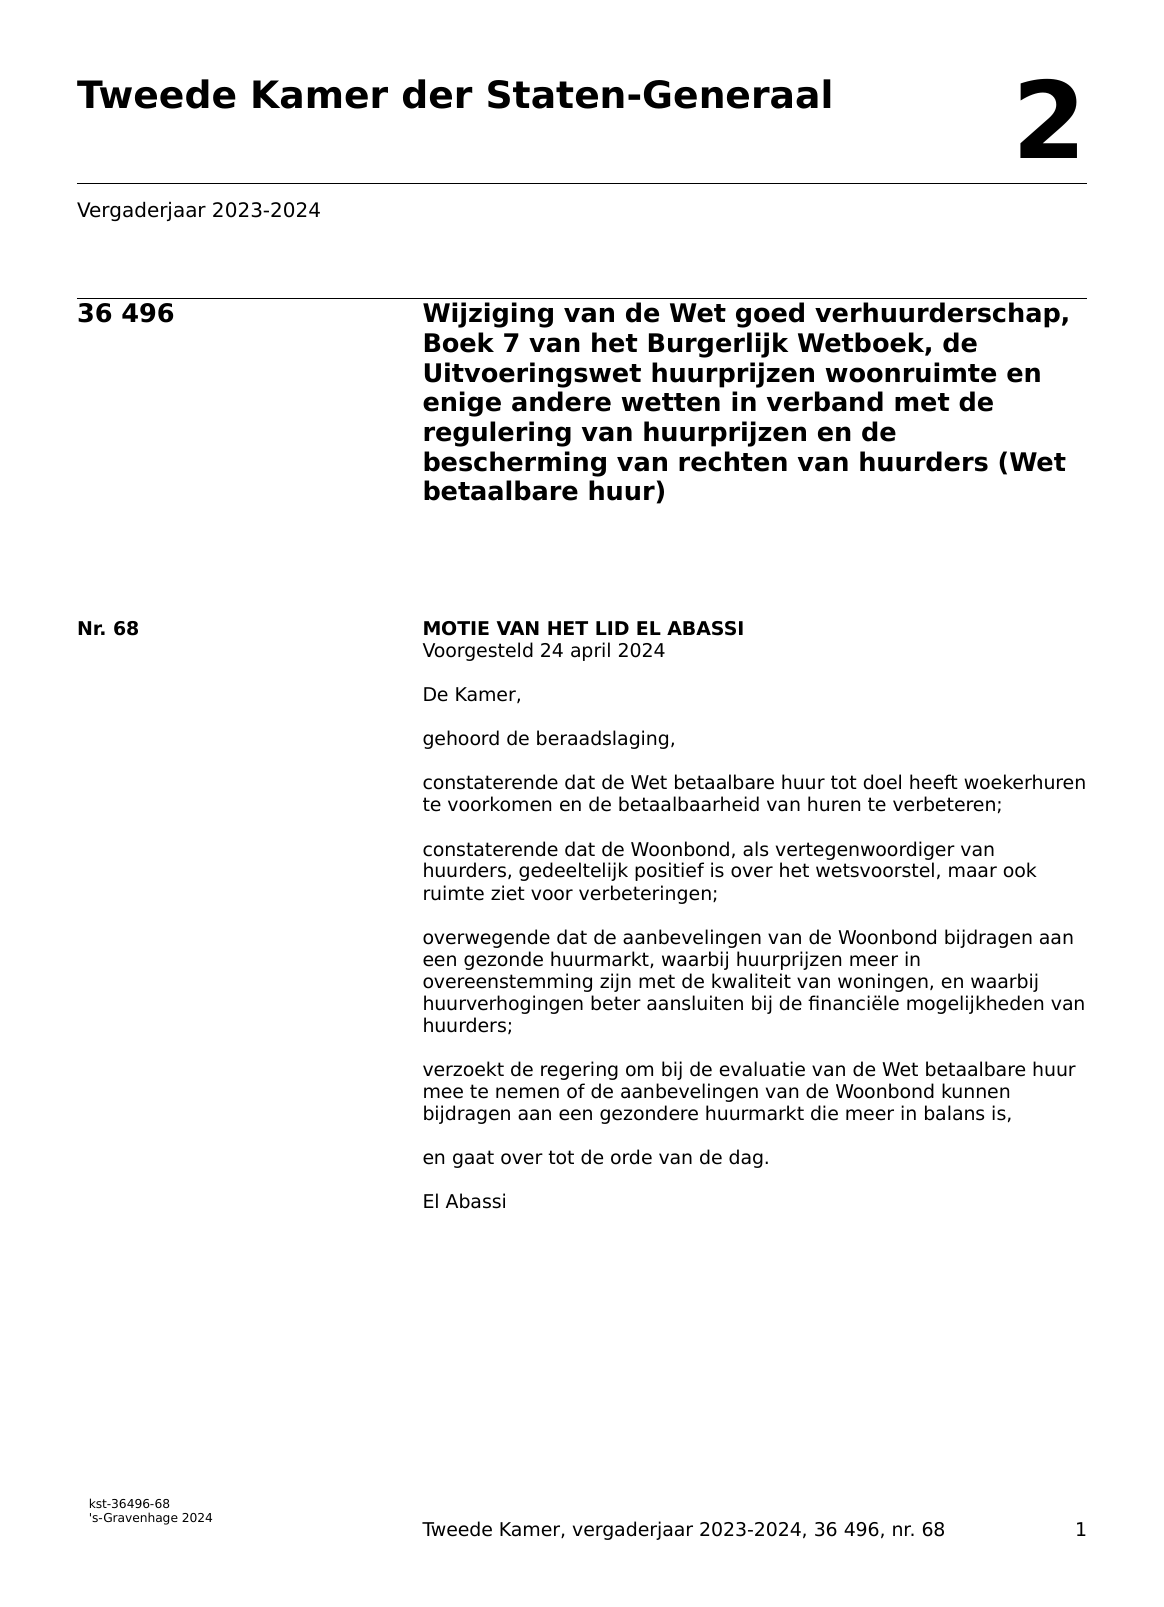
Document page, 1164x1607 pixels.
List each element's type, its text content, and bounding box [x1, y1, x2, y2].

text en gaat over tot de orde van de dag. [422, 1147, 1087, 1169]
text constaterende dat de Woonbond, als vertegenwoordiger van huurders, gedeeltelijk positief is over het wetsvoorstel, maar ook ruimte ziet voor verbeteringen; [422, 838, 1087, 904]
text gehoord de beraadslaging, [422, 728, 1087, 750]
text kst-36496-68 [88, 1497, 323, 1511]
table_header Tweede Kamer der Staten-Generaal [77, 59, 886, 183]
text overwegende dat de aanbevelingen van de Woonbond bijdragen aan een gezonde huurmarkt, waarbij huurprijzen meer in overeenstemming zijn met de kwaliteit van woningen, en waarbij huurverhogingen beter aansluiten bij de financiële mogelijkheden van huurders; [422, 927, 1087, 1036]
text El Abassi [422, 1191, 1087, 1213]
table_cell Vergaderjaar 2023-2024 [77, 184, 1087, 298]
text Voorgesteld 24 april 2024 [422, 640, 1087, 662]
subtitle 36 496 Wijziging van de Wet goed verhuurderschap, Boek 7 van het Burgerlijk Wetboek, de Uitvoeringswet huurprijzen woonruimte en enige andere wetten in verband met de regulering van huurprijzen en de bescherming van rechten van huurders (Wet betaalbare huur) [77, 299, 1087, 507]
subtitle Nr. 68 MOTIE VAN HET LID EL ABASSI [77, 618, 1087, 640]
text De Kamer, [422, 684, 1087, 706]
text constaterende dat de Wet betaalbare huur tot doel heeft woekerhuren te voorkomen en de betaalbaarheid van huren te verbeteren; [422, 772, 1087, 816]
table_header 2 [886, 59, 1087, 183]
text 's-Gravenhage 2024 [88, 1511, 323, 1525]
text verzoekt de regering om bij de evaluatie van de Wet betaalbare huur mee te nemen of de aanbevelingen van de Woonbond kunnen bijdragen aan een gezondere huurmarkt die meer in balans is, [422, 1059, 1087, 1124]
